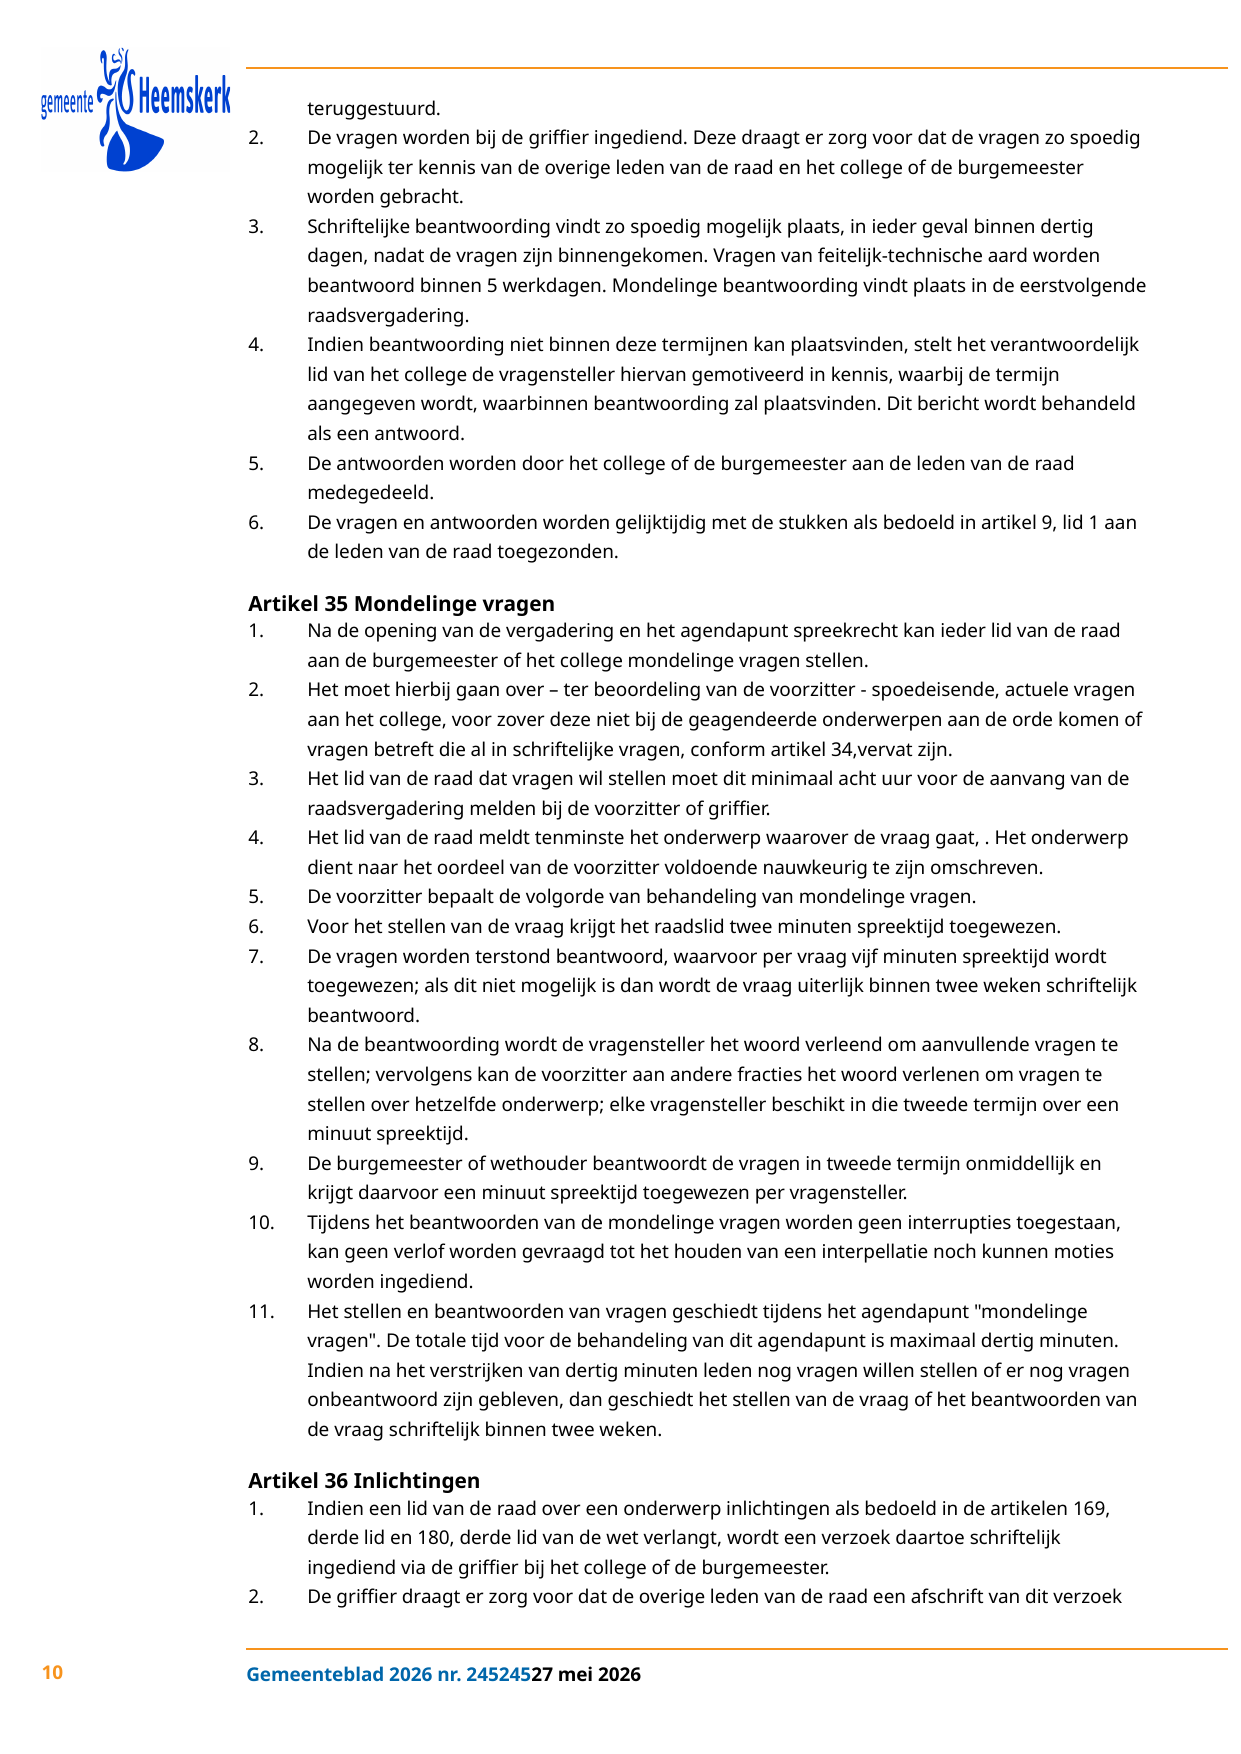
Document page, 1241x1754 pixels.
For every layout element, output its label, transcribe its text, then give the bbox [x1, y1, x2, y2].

picture [41, 47, 231, 172]
list De vragen worden bij de griffier ingediend. Deze draagt er zorg voor dat de vragen zo spoedig mogelijk ter kennis van de overige leden van de raad en het college of de burgemeester worden gebracht. [248, 124, 1152, 209]
list Het moet hierbij gaan over – ter beoordeling van de voorzitter - spoedeisende, actuele vragen aan het college, voor zover deze niet bij de geagendeerde onderwerpen aan de orde komen of vragen betreft die al in schriftelijke vragen, conform artikel 34,vervat zijn. [248, 677, 1152, 761]
list Het lid van de raad dat vragen wil stellen moet dit minimaal acht uur voor de aanvang van de raadsvergadering melden bij de voorzitter of griffier. [248, 765, 1152, 821]
text Artikel 35 Mondelinge vragen [248, 589, 1152, 617]
list De antwoorden worden door het college of de burgemeester aan de leden van de raad medegedeeld. [248, 450, 1152, 505]
text Artikel 36 Inlichtingen [248, 1467, 1152, 1495]
list Het stellen en beantwoorden van vragen geschiedt tijdens het agendapunt "mondelinge vragen". De totale tijd voor de behandeling van dit agendapunt is maximaal dertig minuten. Indien na het verstrijken van dertig minuten leden nog vragen willen stellen of er nog vragen onbeantwoord zijn gebleven, dan geschiedt het stellen van de vraag of het beantwoorden van de vraag schriftelijk binnen twee weken. [248, 1298, 1152, 1442]
list De griffier draagt er zorg voor dat de overige leden van de raad een afschrift van dit verzoek [248, 1584, 1152, 1609]
list Na de opening van de vergadering en het agendapunt spreekrecht kan ieder lid van de raad aan de burgemeester of het college mondelinge vragen stellen. [248, 617, 1152, 673]
list Indien een lid van de raad over een onderwerp inlichtingen als bedoeld in de artikelen 169, derde lid en 180, derde lid van de wet verlangt, wordt een verzoek daartoe schriftelijk ingediend via de griffier bij het college of de burgemeester. [248, 1495, 1152, 1580]
list Voor het stellen van de vraag krijgt het raadslid twee minuten spreektijd toegewezen. [248, 913, 1152, 939]
list Het lid van de raad meldt tenminste het onderwerp waarover de vraag gaat, . Het onderwerp dient naar het oordeel van de voorzitter voldoende nauwkeurig te zijn omschreven. [248, 824, 1152, 880]
list De voorzitter bepaalt de volgorde van behandeling van mondelinge vragen. [248, 884, 1152, 909]
list De vragen worden terstond beantwoord, waarvoor per vraag vijf minuten spreektijd wordt toegewezen; als dit niet mogelijk is dan wordt de vraag uiterlijk binnen twee weken schriftelijk beantwoord. [248, 943, 1152, 1028]
list De burgemeester of wethouder beantwoordt de vragen in tweede termijn onmiddellijk en krijgt daarvoor een minuut spreektijd toegewezen per vragensteller. [248, 1150, 1152, 1205]
list Tijdens het beantwoorden van de mondelinge vragen worden geen interrupties toegestaan, kan geen verlof worden gevraagd tot het houden van een interpellatie noch kunnen moties worden ingediend. [248, 1209, 1152, 1294]
list teruggestuurd. [248, 95, 1152, 121]
list De vragen en antwoorden worden gelijktijdig met de stukken als bedoeld in artikel 9, lid 1 aan de leden van de raad toegezonden. [248, 509, 1152, 564]
list Schriftelijke beantwoording vindt zo spoedig mogelijk plaats, in ieder geval binnen dertig dagen, nadat de vragen zijn binnengekomen. Vragen van feitelijk-technische aard worden beantwoord binnen 5 werkdagen. Mondelinge beantwoording vindt plaats in de eerstvolgende raadsvergadering. [248, 213, 1152, 328]
list Na de beantwoording wordt de vragensteller het woord verleend om aanvullende vragen te stellen; vervolgens kan de voorzitter aan andere fracties het woord verlenen om vragen te stellen over hetzelfde onderwerp; elke vragensteller beschikt in die tweede termijn over een minuut spreektijd. [248, 1032, 1152, 1146]
list Indien beantwoording niet binnen deze termijnen kan plaatsvinden, stelt het verantwoordelijk lid van het college de vragensteller hiervan gemotiveerd in kennis, waarbij de termijn aangegeven wordt, waarbinnen beantwoording zal plaatsvinden. Dit bericht wordt behandeld als een antwoord. [248, 331, 1152, 446]
